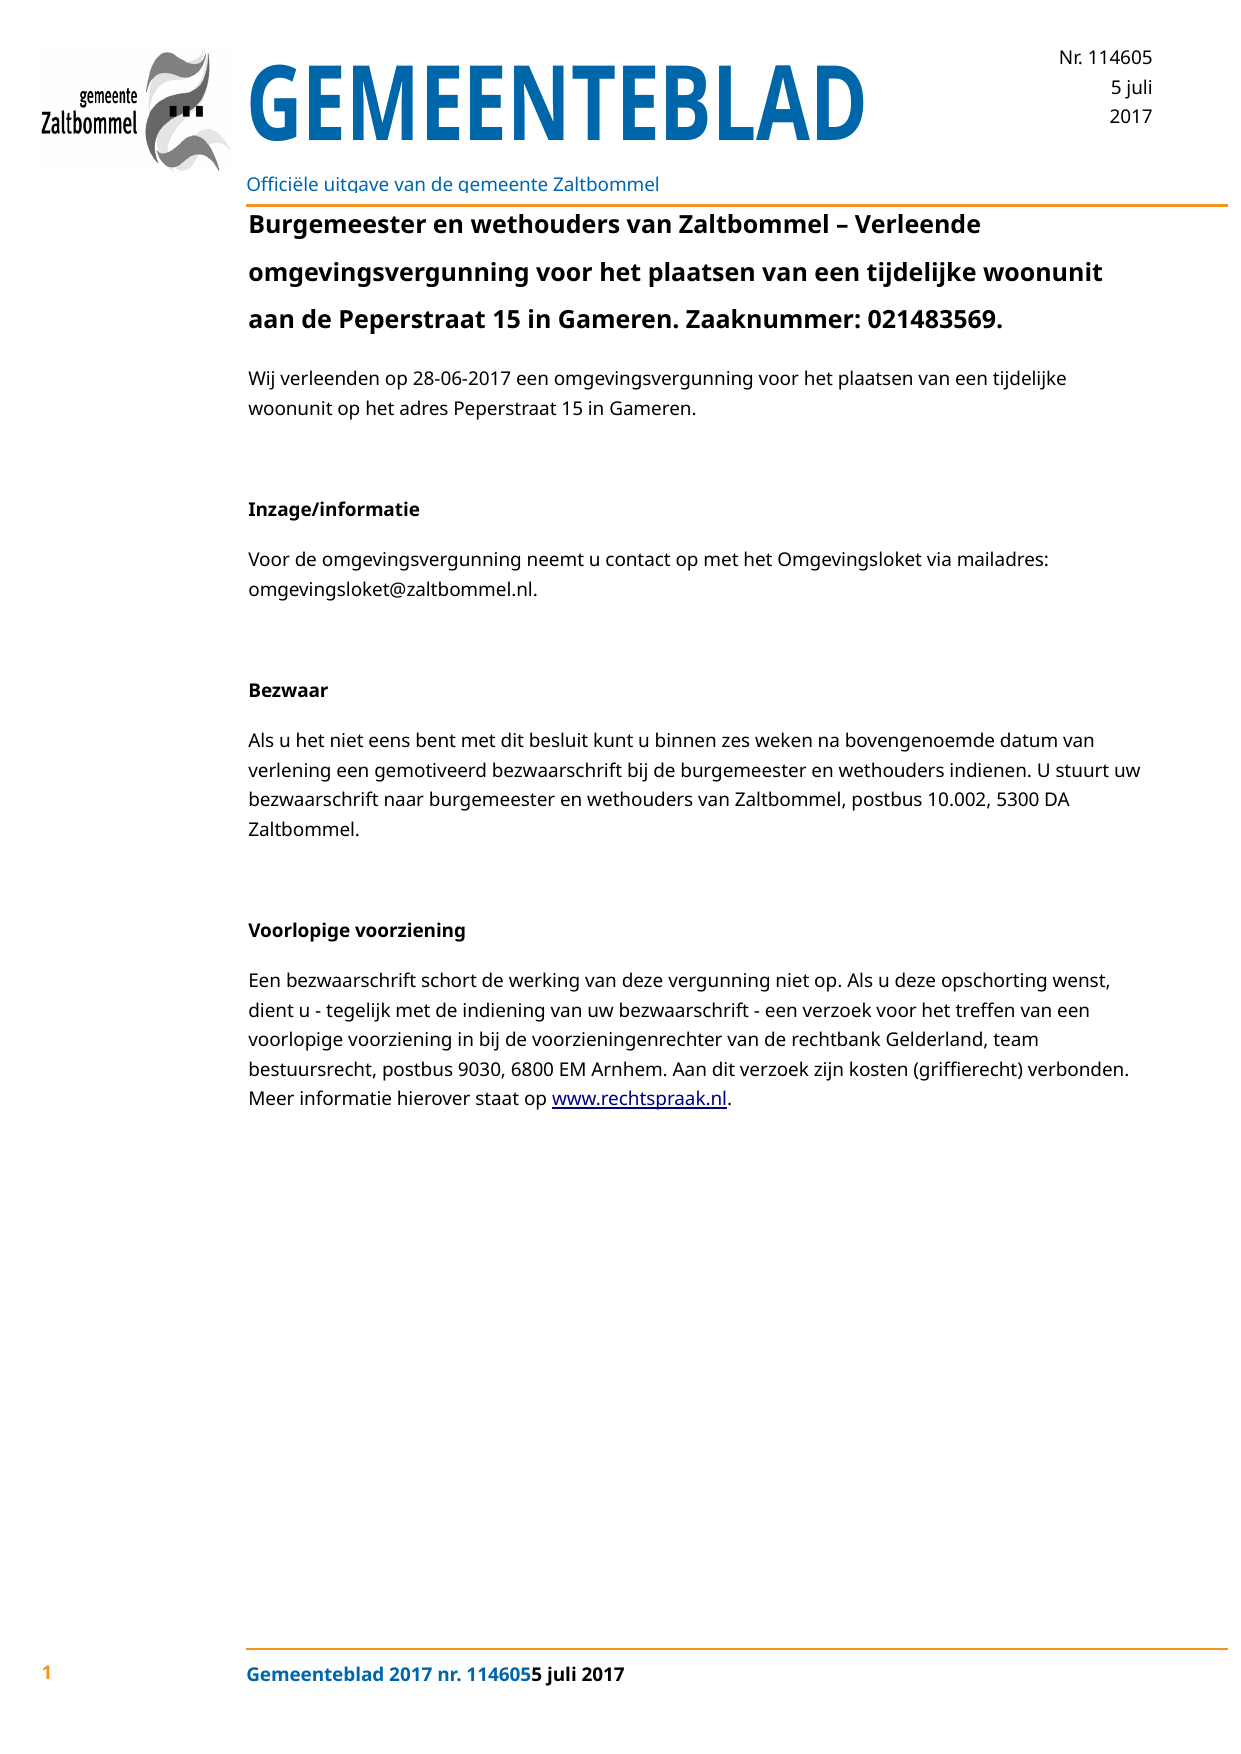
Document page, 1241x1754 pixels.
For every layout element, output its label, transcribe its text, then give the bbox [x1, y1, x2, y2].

text Een bezwaarschrift schort de werking van deze vergunning niet op. Als u deze opschorting wenst, dient u - tegelijk met de indiening van uw bezwaarschrift - een verzoek voor het treffen van een voorlopige voorziening in bij de voorzieningenrechter van de rechtbank Gelderland, team bestuursrecht, postbus 9030, 6800 EM Arnhem. Aan dit verzoek zijn kosten (griffierecht) verbonden. Meer informatie hierover staat op www.rechtspraak.nl. [248, 967, 1152, 1111]
text Wij verleenden op 28-06-2017 een omgevingsvergunning voor het plaatsen van een tijdelijke woonunit op het adres Peperstraat 15 in Gameren. [248, 366, 1152, 421]
text Bezwaar [248, 677, 1152, 702]
text Inzage/informatie [248, 496, 1152, 522]
picture [41, 47, 231, 172]
text Als u het niet eens bent met dit besluit kunt u binnen zes weken na bovengenoemde datum van verlening een gemotiveerd bezwaarschrift bij de burgemeester en wethouders indienen. U stuurt uw bezwaarschrift naar burgemeester en wethouders van Zaltbommel, postbus 10.002, 5300 DA Zaltbommel. [248, 727, 1152, 842]
text Burgemeester en wethouders van Zaltbommel – Verleende omgevingsvergunning voor het plaatsen van een tijdelijke woonunit aan de Peperstraat 15 in Gameren. Zaaknummer: 021483569. [248, 207, 1152, 336]
text Voorlopige voorziening [248, 917, 1152, 942]
text Voor de omgevingsvergunning neemt u contact op met het Omgevingsloket via mailadres: omgevingsloket@zaltbommel.nl. [248, 546, 1152, 602]
